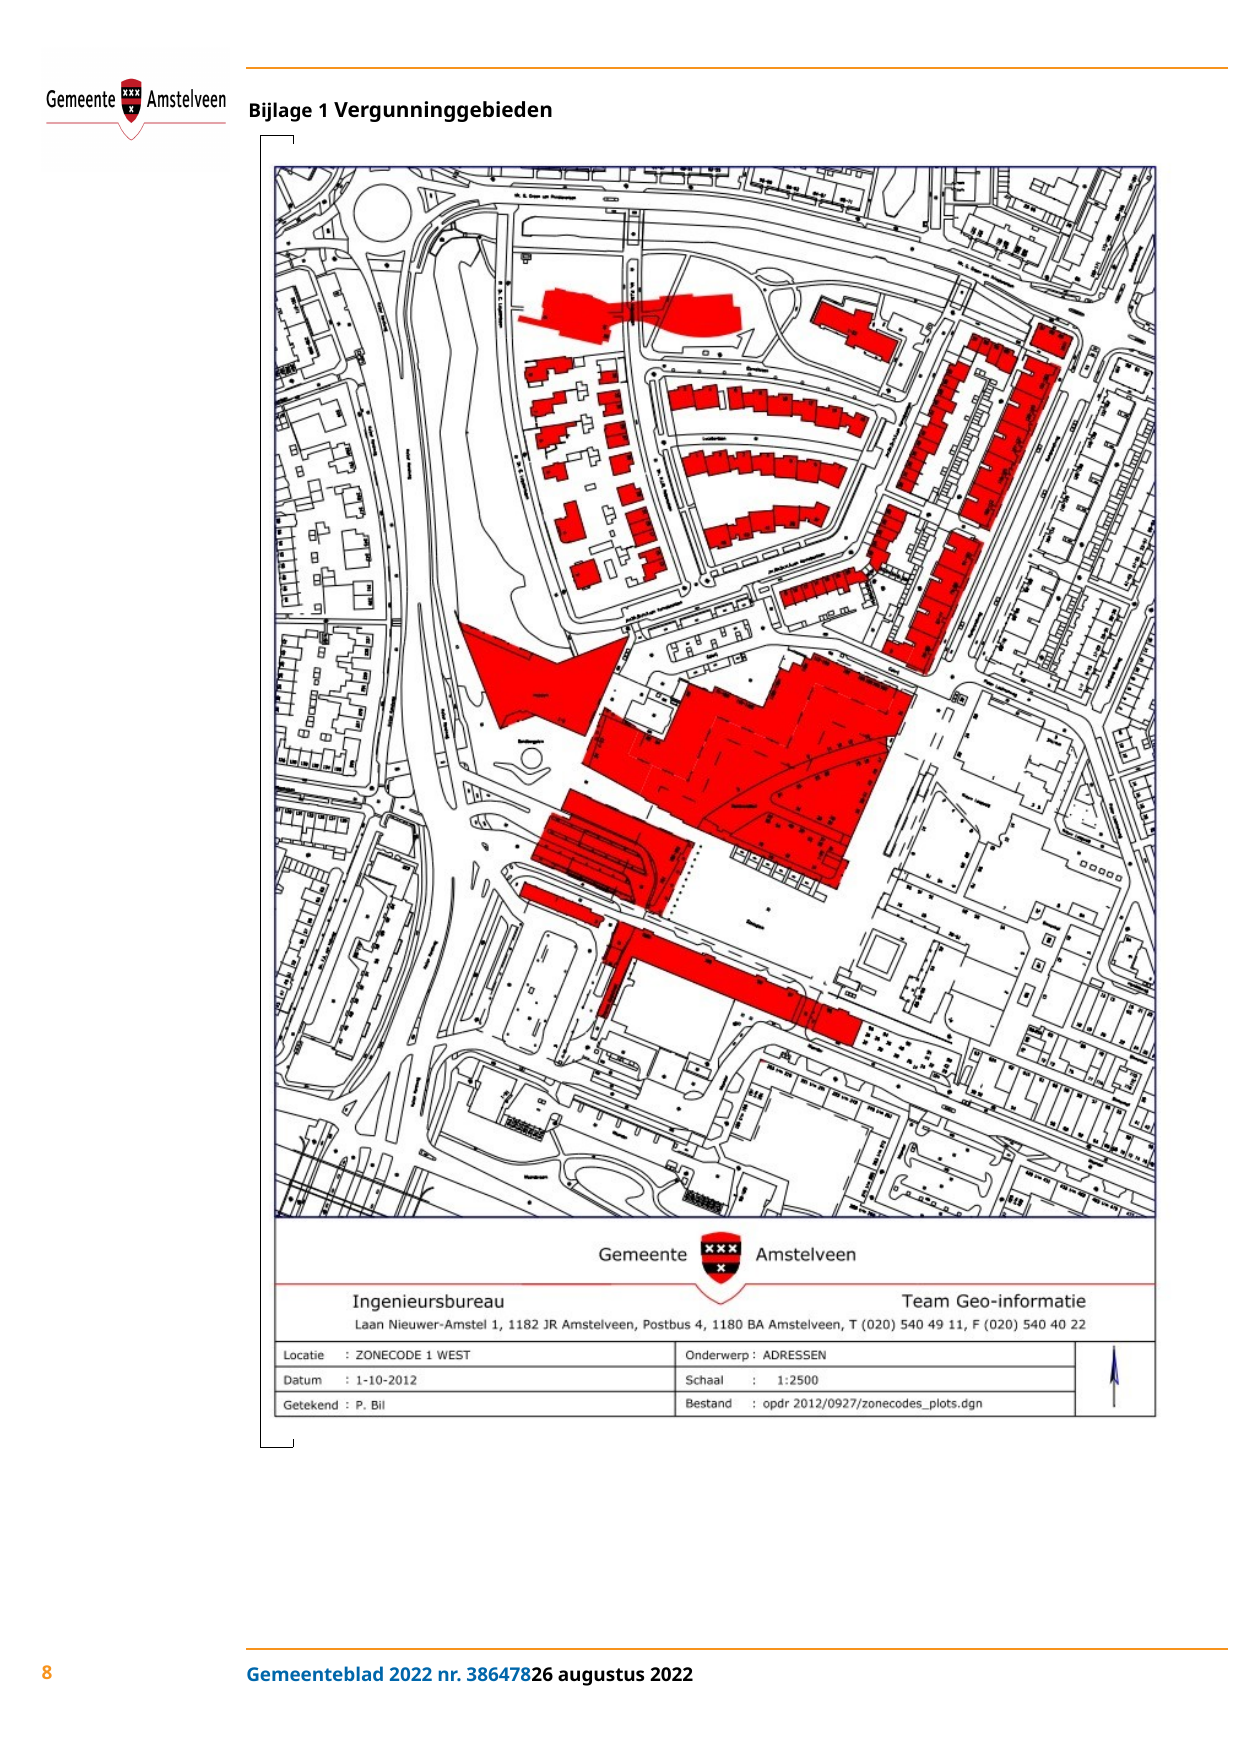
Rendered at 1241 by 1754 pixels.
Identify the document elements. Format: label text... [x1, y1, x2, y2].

text Bijlage 1 Vergunninggebieden [248, 95, 1152, 123]
picture [268, 144, 1173, 1439]
picture [41, 47, 231, 172]
